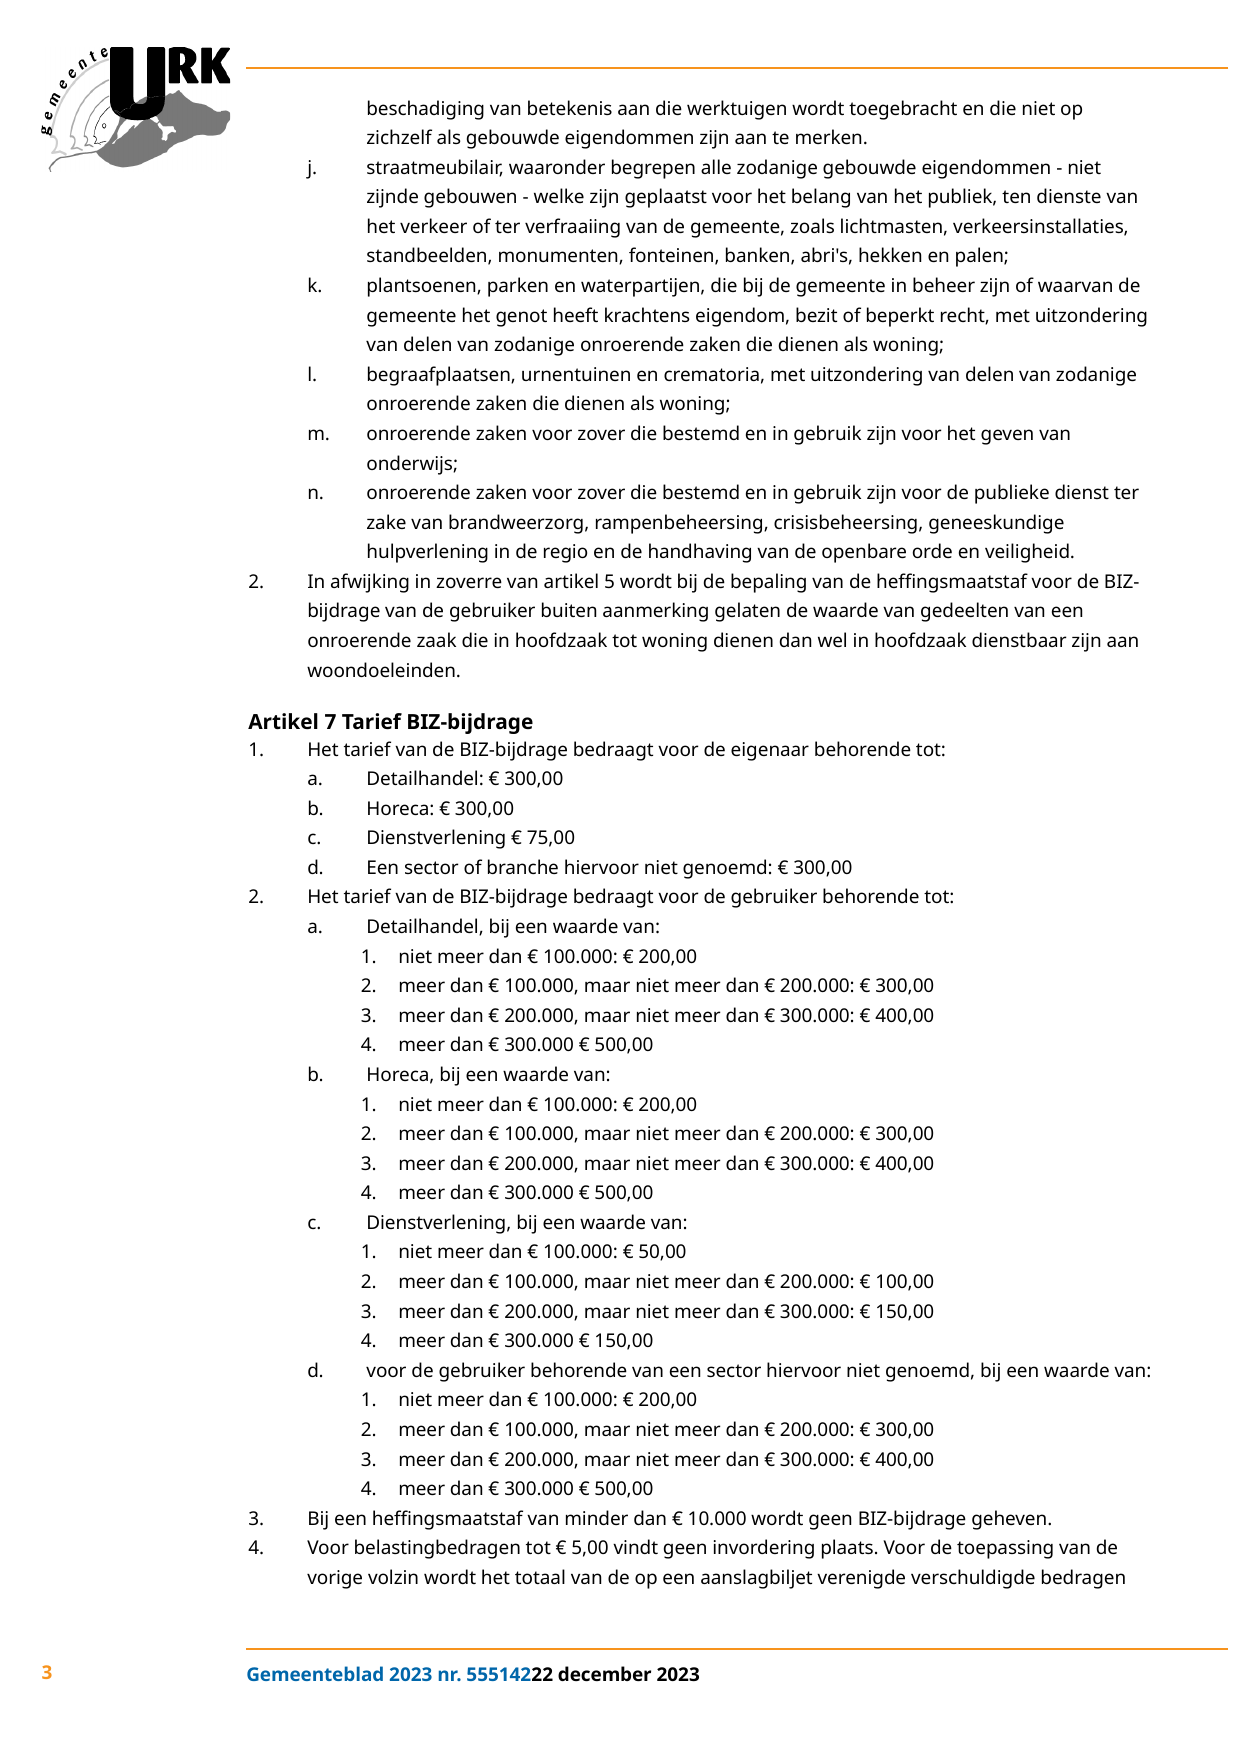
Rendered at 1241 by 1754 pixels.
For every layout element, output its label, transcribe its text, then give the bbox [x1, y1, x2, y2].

list Detailhandel, bij een waarde van: [307, 913, 1152, 939]
list Een sector of branche hiervoor niet genoemd: € 300,00 [307, 854, 1152, 880]
list Horeca, bij een waarde van: [307, 1061, 1152, 1087]
list beschadiging van betekenis aan die werktuigen wordt toegebracht en die niet op zichzelf als gebouwde eigendommen zijn aan te merken. [307, 95, 1152, 150]
list begraafplaatsen, urnentuinen en crematoria, met uitzondering van delen van zodanige onroerende zaken die dienen als woning; [307, 361, 1152, 416]
list meer dan € 100.000, maar niet meer dan € 200.000: € 300,00 [361, 1416, 1152, 1442]
list niet meer dan € 100.000: € 200,00 [361, 1091, 1152, 1116]
list meer dan € 200.000, maar niet meer dan € 300.000: € 400,00 [361, 1150, 1152, 1176]
list meer dan € 200.000, maar niet meer dan € 300.000: € 400,00 [361, 1002, 1152, 1028]
list Dienstverlening, bij een waarde van: [307, 1209, 1152, 1235]
list meer dan € 200.000, maar niet meer dan € 300.000: € 150,00 [361, 1298, 1152, 1323]
list Dienstverlening € 75,00 [307, 824, 1152, 850]
list meer dan € 200.000, maar niet meer dan € 300.000: € 400,00 [361, 1446, 1152, 1471]
list onroerende zaken voor zover die bestemd en in gebruik zijn voor het geven van onderwijs; [307, 420, 1152, 476]
list straatmeubilair, waaronder begrepen alle zodanige gebouwde eigendommen - niet zijnde gebouwen - welke zijn geplaatst voor het belang van het publiek, ten dienste van het verkeer of ter verfraaiing van de gemeente, zoals lichtmasten, verkeersinstallaties, standbeelden, monumenten, fonteinen, banken, abri's, hekken en palen; [307, 154, 1152, 268]
list niet meer dan € 100.000: € 200,00 [361, 943, 1152, 968]
list Voor belastingbedragen tot € 5,00 vindt geen invordering plaats. Voor de toepassing van de vorige volzin wordt het totaal van de op een aanslagbiljet verenigde verschuldigde bedragen [248, 1534, 1152, 1590]
list niet meer dan € 100.000: € 50,00 [361, 1239, 1152, 1264]
list meer dan € 300.000 € 500,00 [361, 1179, 1152, 1205]
list Detailhandel: € 300,00 [307, 765, 1152, 791]
text Artikel 7 Tarief BIZ-bijdrage [248, 707, 1152, 736]
list Bij een heffingsmaatstaf van minder dan € 10.000 wordt geen BIZ-bijdrage geheven. [248, 1505, 1152, 1531]
list plantsoenen, parken en waterpartijen, die bij de gemeente in beheer zijn of waarvan de gemeente het genot heeft krachtens eigendom, bezit of beperkt recht, met uitzondering van delen van zodanige onroerende zaken die dienen als woning; [307, 272, 1152, 357]
list meer dan € 300.000 € 500,00 [361, 1475, 1152, 1501]
list Het tarief van de BIZ-bijdrage bedraagt voor de eigenaar behorende tot: [248, 736, 1152, 761]
list meer dan € 300.000 € 150,00 [361, 1327, 1152, 1353]
list meer dan € 100.000, maar niet meer dan € 200.000: € 300,00 [361, 972, 1152, 998]
list niet meer dan € 100.000: € 200,00 [361, 1387, 1152, 1412]
list meer dan € 100.000, maar niet meer dan € 200.000: € 300,00 [361, 1120, 1152, 1146]
list Horeca: € 300,00 [307, 795, 1152, 821]
list meer dan € 100.000, maar niet meer dan € 200.000: € 100,00 [361, 1268, 1152, 1294]
list onroerende zaken voor zover die bestemd en in gebruik zijn voor de publieke dienst ter zake van brandweerzorg, rampenbeheersing, crisisbeheersing, geneeskundige hulpverlening in de regio en de handhaving van de openbare orde en veiligheid. [307, 479, 1152, 564]
list voor de gebruiker behorende van een sector hiervoor niet genoemd, bij een waarde van: [307, 1357, 1152, 1383]
list Het tarief van de BIZ-bijdrage bedraagt voor de gebruiker behorende tot: [248, 884, 1152, 909]
picture [41, 47, 231, 172]
list meer dan € 300.000 € 500,00 [361, 1032, 1152, 1057]
list In afwijking in zoverre van artikel 5 wordt bij de bepaling van de heffingsmaatstaf voor de BIZ-bijdrage van de gebruiker buiten aanmerking gelaten de waarde van gedeelten van een onroerende zaak die in hoofdzaak tot woning dienen dan wel in hoofdzaak dienstbaar zijn aan woondoeleinden. [248, 568, 1152, 683]
